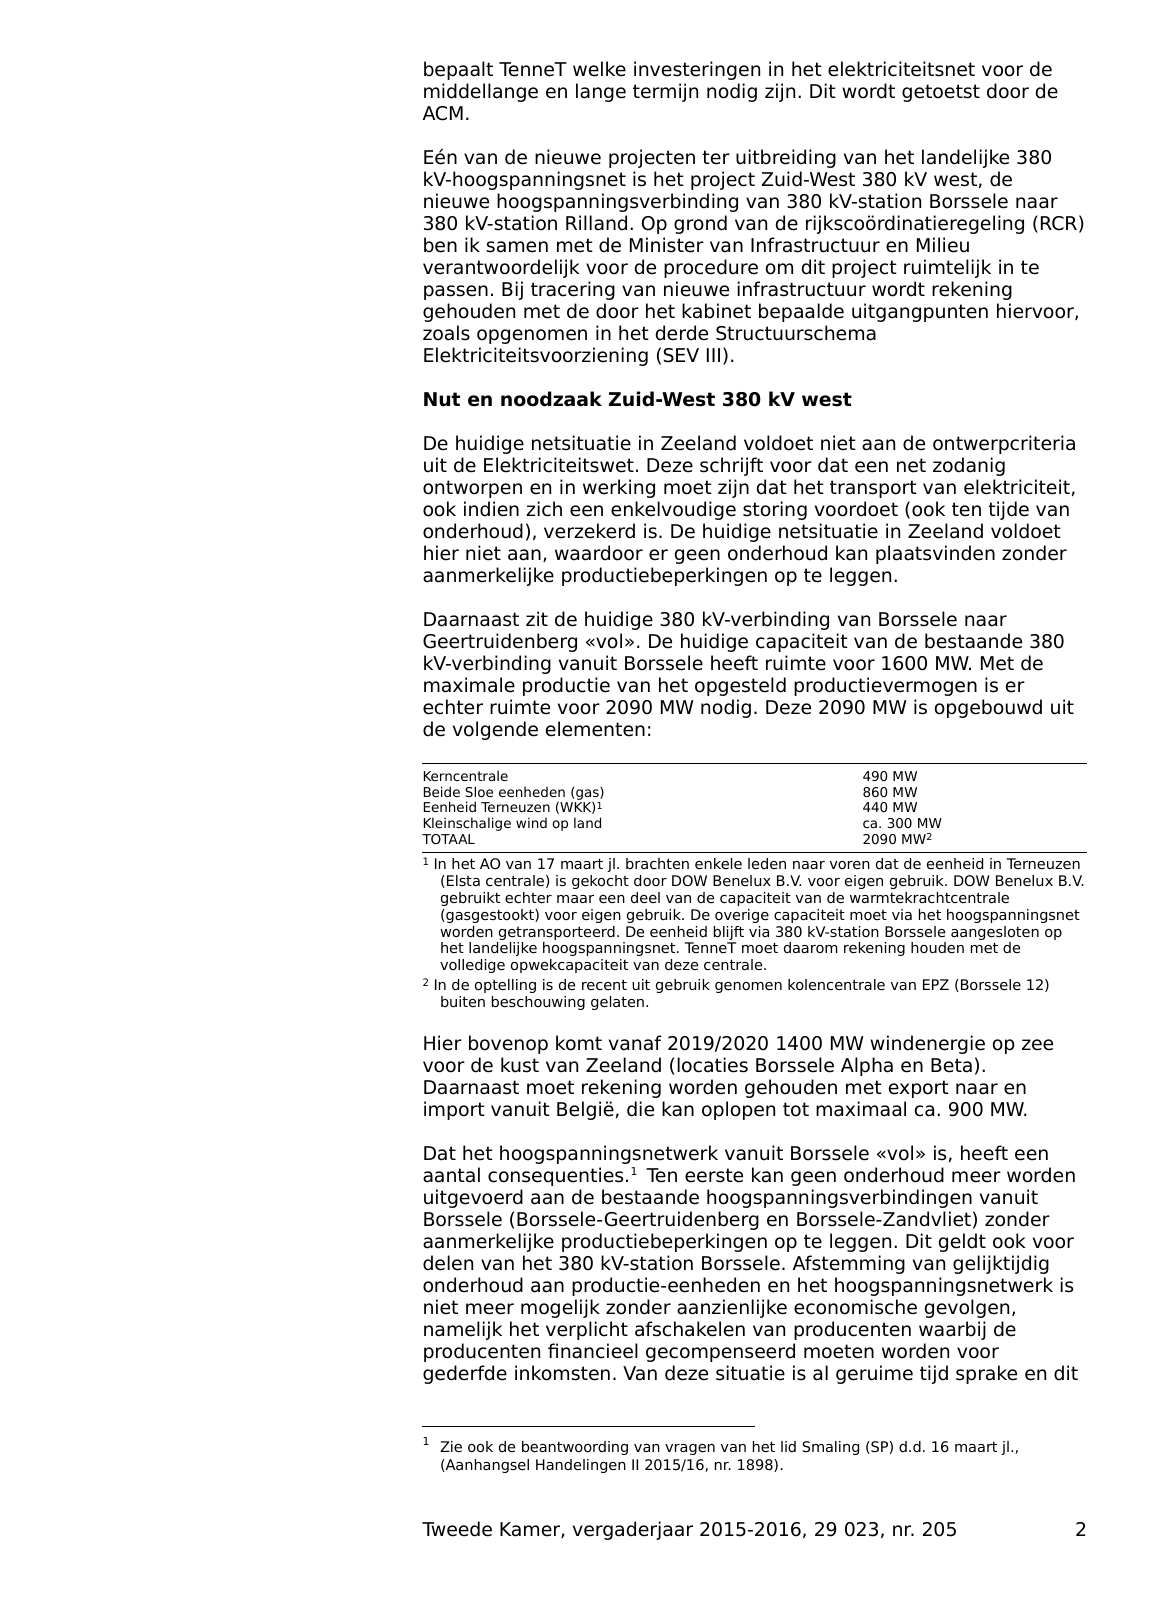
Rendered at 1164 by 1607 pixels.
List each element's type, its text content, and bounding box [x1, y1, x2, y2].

table_cell 860 MW [856, 785, 1087, 800]
text De huidige netsituatie in Zeeland voldoet niet aan de ontwerpcriteria uit de Elektriciteitswet. Deze schrijft voor dat een net zodanig ontworpen en in werking moet zijn dat het transport van elektriciteit, ook indien zich een enkelvoudige storing voordoet (ook ten tijde van onderhoud), verzekerd is. De huidige netsituatie in Zeeland voldoet hier niet aan, waardoor er geen onderhoud kan plaatsvinden zonder aanmerkelijke productiebeperkingen op te leggen. [422, 433, 1087, 587]
text Hier bovenop komt vanaf 2019/2020 1400 MW windenergie op zee voor de kust van Zeeland (locaties Borssele Alpha en Beta). Daarnaast moet rekening worden gehouden met export naar en import vanuit België, die kan oplopen tot maximaal ca. 900 MW. [422, 1033, 1087, 1121]
table_header Kerncentrale [422, 764, 856, 784]
text Zie ook de beantwoording van vragen van het lid Smaling (SP) d.d. 16 maart jl., (Aanhangsel Handelingen II 2015/16, nr. 1898). [422, 1435, 1087, 1474]
table_header 490 MW [856, 764, 1087, 784]
subtitle Nut en noodzaak Zuid-West 380 kV west [422, 389, 1087, 411]
table_cell TOTAAL [422, 832, 856, 852]
text Dat het hoogspanningsnetwerk vanuit Borssele «vol» is, heeft een aantal consequenties. Ten eerste kan geen onderhoud meer worden uitgevoerd aan de bestaande hoogspanningsverbindingen vanuit Borssele (Borssele-Geertruidenberg en Borssele-Zandvliet) zonder aanmerkelijke productiebeperkingen op te leggen. Dit geldt ook voor delen van het 380 kV-station Borssele. Afstemming van gelijktijdig onderhoud aan productie-eenheden en het hoogspanningsnetwerk is niet meer mogelijk zonder aanzienlijke economische gevolgen, namelijk het verplicht afschakelen van producenten waarbij de producenten financieel gecompenseerd moeten worden voor gederfde inkomsten. Van deze situatie is al geruime tijd sprake en dit [422, 1143, 1087, 1385]
text Eén van de nieuwe projecten ter uitbreiding van het landelijke 380 kV-hoogspanningsnet is het project Zuid-West 380 kV west, de nieuwe hoogspanningsverbinding van 380 kV-station Borssele naar 380 kV-station Rilland. Op grond van de rijkscoördinatieregeling (RCR) ben ik samen met de Minister van Infrastructuur en Milieu verantwoordelijk voor de procedure om dit project ruimtelijk in te passen. Bij tracering van nieuwe infrastructuur wordt rekening gehouden met de door het kabinet bepaalde uitgangpunten hiervoor, zoals opgenomen in het derde Structuurschema Elektriciteitsvoorziening (SEV III). [422, 147, 1087, 367]
table_cell Kleinschalige wind op land [422, 816, 856, 832]
table_cell 2090 MW2 [856, 832, 1087, 852]
table_cell 1 In het AO van 17 maart jl. brachten enkele leden naar voren dat de eenheid in Terneuzen (Elsta centrale) is gekocht door DOW Benelux B.V. voor eigen gebruik. DOW Benelux B.V. gebruikt echter maar een deel van de capaciteit van de warmtekrachtcentrale (gasgestookt) voor eigen gebruik. De overige capaciteit moet via het hoogspanningsnet worden getransporteerd. De eenheid blijft via 380 kV-station Borssele aangesloten op het landelijke hoogspanningsnet. TenneT moet daarom rekening houden met de volledige opwekcapaciteit van deze centrale. 2 In de optelling is de recent uit gebruik genomen kolencentrale van EPZ (Borssele 12) buiten beschouwing gelaten. [422, 853, 1087, 1011]
table_cell ca. 300 MW [856, 816, 1087, 832]
text bepaalt TenneT welke investeringen in het elektriciteitsnet voor de middellange en lange termijn nodig zijn. Dit wordt getoetst door de ACM. [422, 59, 1087, 125]
table_cell 440 MW [856, 800, 1087, 816]
table_cell Eenheid Terneuzen (WKK)1 [422, 800, 856, 816]
text Daarnaast zit de huidige 380 kV-verbinding van Borssele naar Geertruidenberg «vol». De huidige capaciteit van de bestaande 380 kV-verbinding vanuit Borssele heeft ruimte voor 1600 MW. Met de maximale productie van het opgesteld productievermogen is er echter ruimte voor 2090 MW nodig. Deze 2090 MW is opgebouwd uit de volgende elementen: [422, 609, 1087, 741]
table_cell Beide Sloe eenheden (gas) [422, 785, 856, 800]
